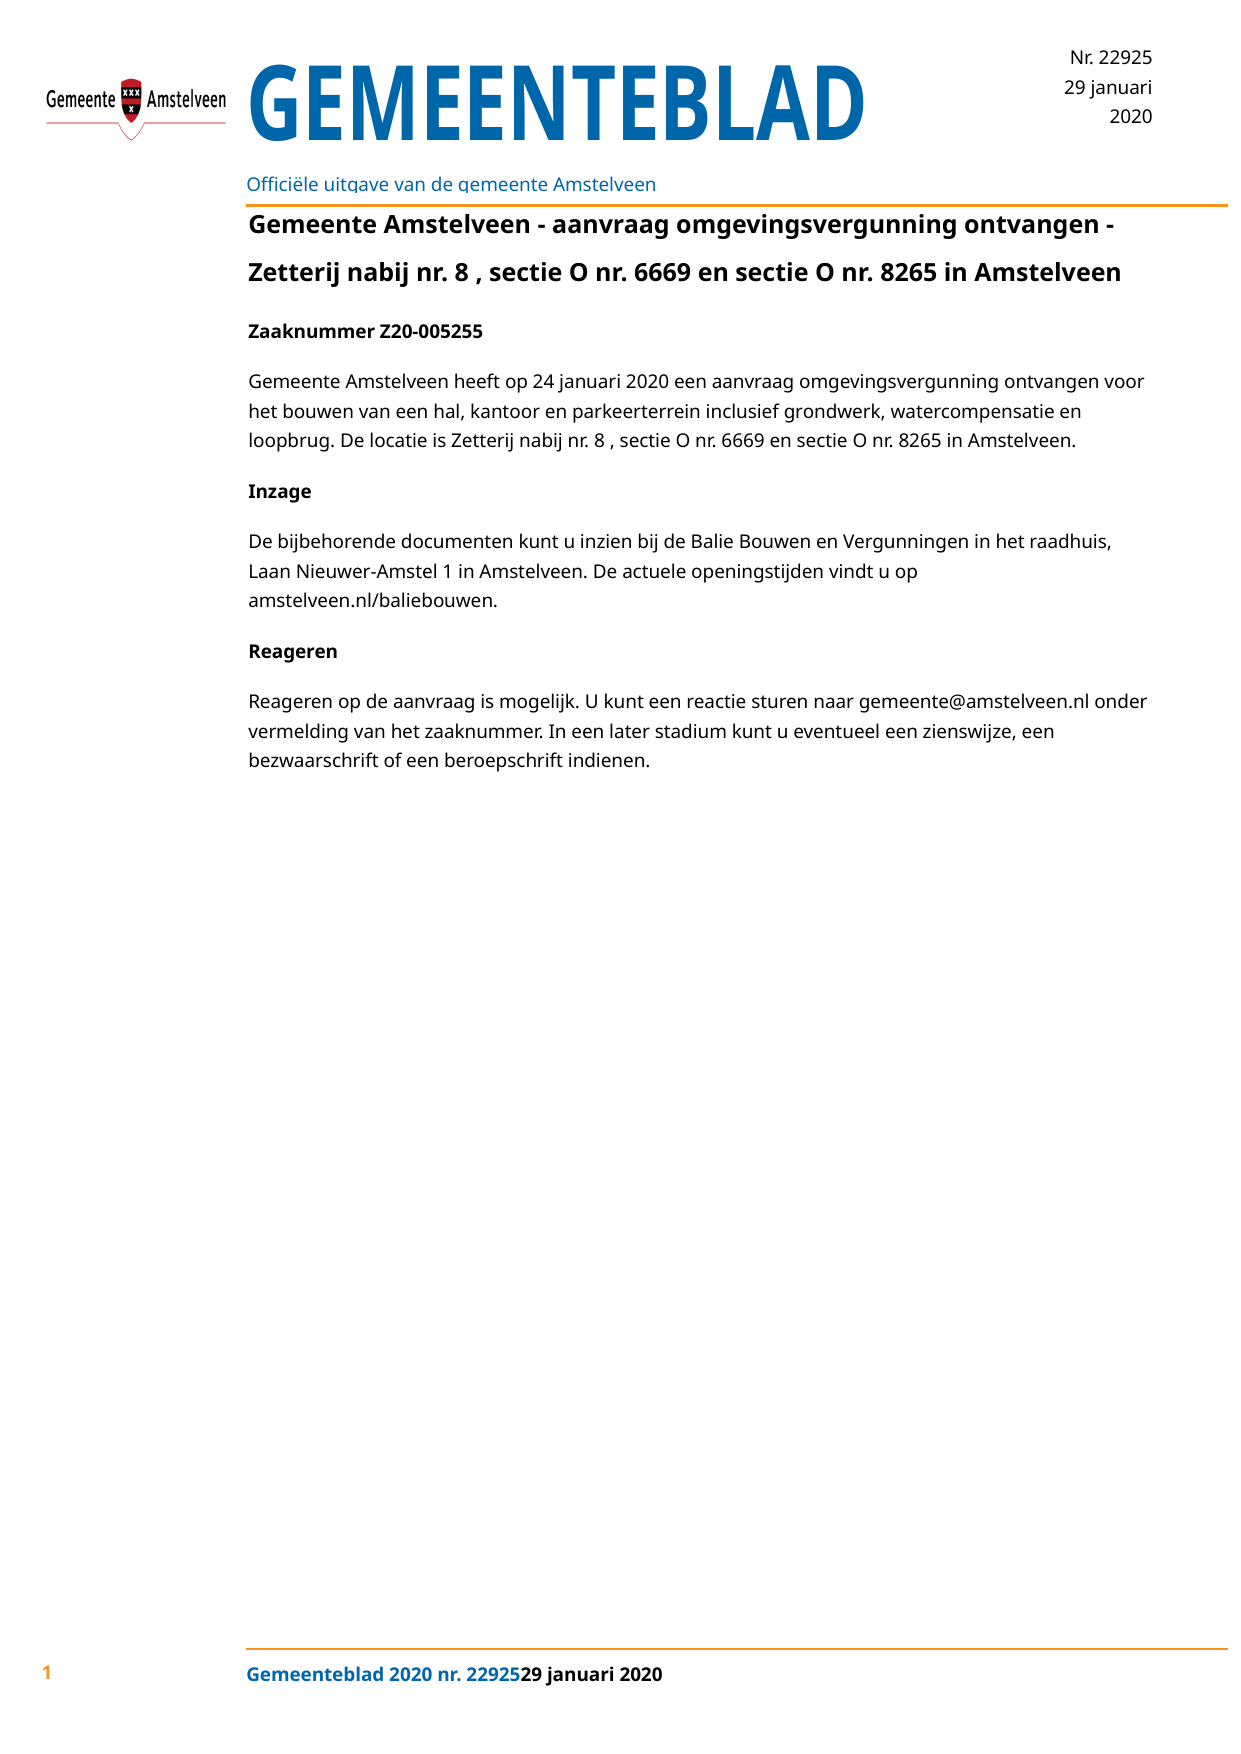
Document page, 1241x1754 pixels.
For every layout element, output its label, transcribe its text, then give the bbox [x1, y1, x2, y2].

text Gemeente Amstelveen - aanvraag omgevingsvergunning ontvangen - Zetterij nabij nr. 8 , sectie O nr. 6669 en sectie O nr. 8265 in Amstelveen [248, 207, 1152, 288]
text Inzage [248, 478, 1152, 504]
text De bijbehorende documenten kunt u inzien bij de Balie Bouwen en Vergunningen in het raadhuis, Laan Nieuwer-Amstel 1 in Amstelveen. De actuele openingstijden vindt u op amstelveen.nl/baliebouwen. [248, 528, 1152, 613]
text Zaaknummer Z20-005255 [248, 318, 1152, 344]
text Reageren op de aanvraag is mogelijk. U kunt een reactie sturen naar gemeente@amstelveen.nl onder vermelding van het zaaknummer. In een later stadium kunt u eventueel een zienswijze, een bezwaarschrift of een beroepschrift indienen. [248, 688, 1152, 773]
picture [41, 47, 231, 172]
text Reageren [248, 638, 1152, 664]
text Gemeente Amstelveen heeft op 24 januari 2020 een aanvraag omgevingsvergunning ontvangen voor het bouwen van een hal, kantoor en parkeerterrein inclusief grondwerk, watercompensatie en loopbrug. De locatie is Zetterij nabij nr. 8 , sectie O nr. 6669 en sectie O nr. 8265 in Amstelveen. [248, 368, 1152, 453]
